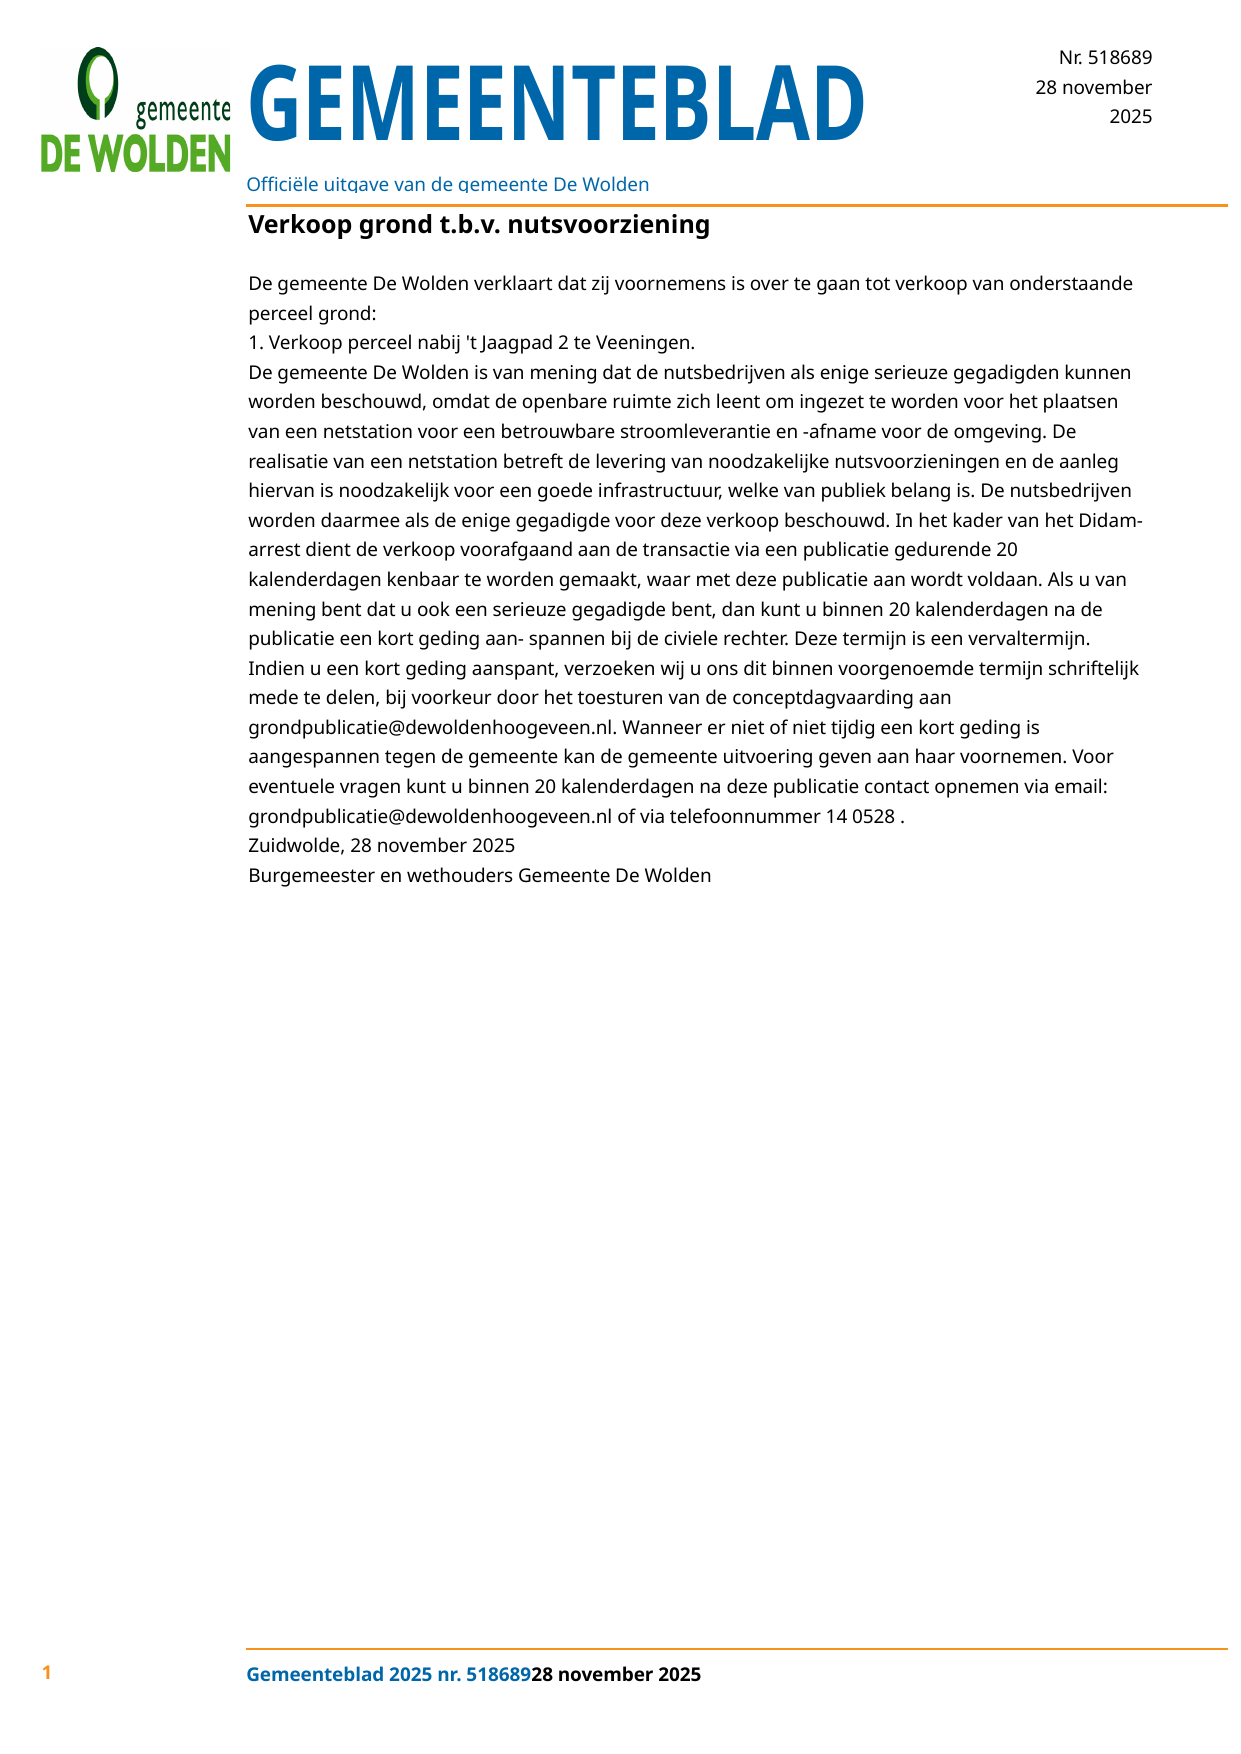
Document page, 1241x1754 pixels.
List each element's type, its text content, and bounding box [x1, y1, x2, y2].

text 1. Verkoop perceel nabij 't Jaagpad 2 te Veeningen. [248, 329, 1152, 355]
text De gemeente De Wolden is van mening dat de nutsbedrijven als enige serieuze gegadigden kunnen worden beschouwd, omdat de openbare ruimte zich leent om ingezet te worden voor het plaatsen van een netstation voor een betrouwbare stroomleverantie en -afname voor de omgeving. De realisatie van een netstation betreft de levering van noodzakelijke nutsvoorzieningen en de aanleg hiervan is noodzakelijk voor een goede infrastructuur, welke van publiek belang is. De nutsbedrijven worden daarmee als de enige gegadigde voor deze verkoop beschouwd. In het kader van het Didam-arrest dient de verkoop voorafgaand aan de transactie via een publicatie gedurende 20 kalenderdagen kenbaar te worden gemaakt, waar met deze publicatie aan wordt voldaan. Als u van mening bent dat u ook een serieuze gegadigde bent, dan kunt u binnen 20 kalenderdagen na de publicatie een kort geding aan- spannen bij de civiele rechter. Deze termijn is een vervaltermijn. Indien u een kort geding aanspant, verzoeken wij u ons dit binnen voorgenoemde termijn schriftelijk mede te delen, bij voorkeur door het toesturen van de conceptdagvaarding aan grondpublicatie@dewoldenhoogeveen.nl. Wanneer er niet of niet tijdig een kort geding is aangespannen tegen de gemeente kan de gemeente uitvoering geven aan haar voornemen. Voor eventuele vragen kunt u binnen 20 kalenderdagen na deze publicatie contact opnemen via email: grondpublicatie@dewoldenhoogeveen.nl of via telefoonnummer 14 0528 . [248, 359, 1152, 828]
picture [41, 47, 231, 172]
text Burgemeester en wethouders Gemeente De Wolden [248, 862, 1152, 888]
text De gemeente De Wolden verklaart dat zij voornemens is over te gaan tot verkoop van onderstaande perceel grond: [248, 270, 1152, 326]
text Verkoop grond t.b.v. nutsvoorziening [248, 207, 1152, 241]
text Zuidwolde, 28 november 2025 [248, 832, 1152, 858]
